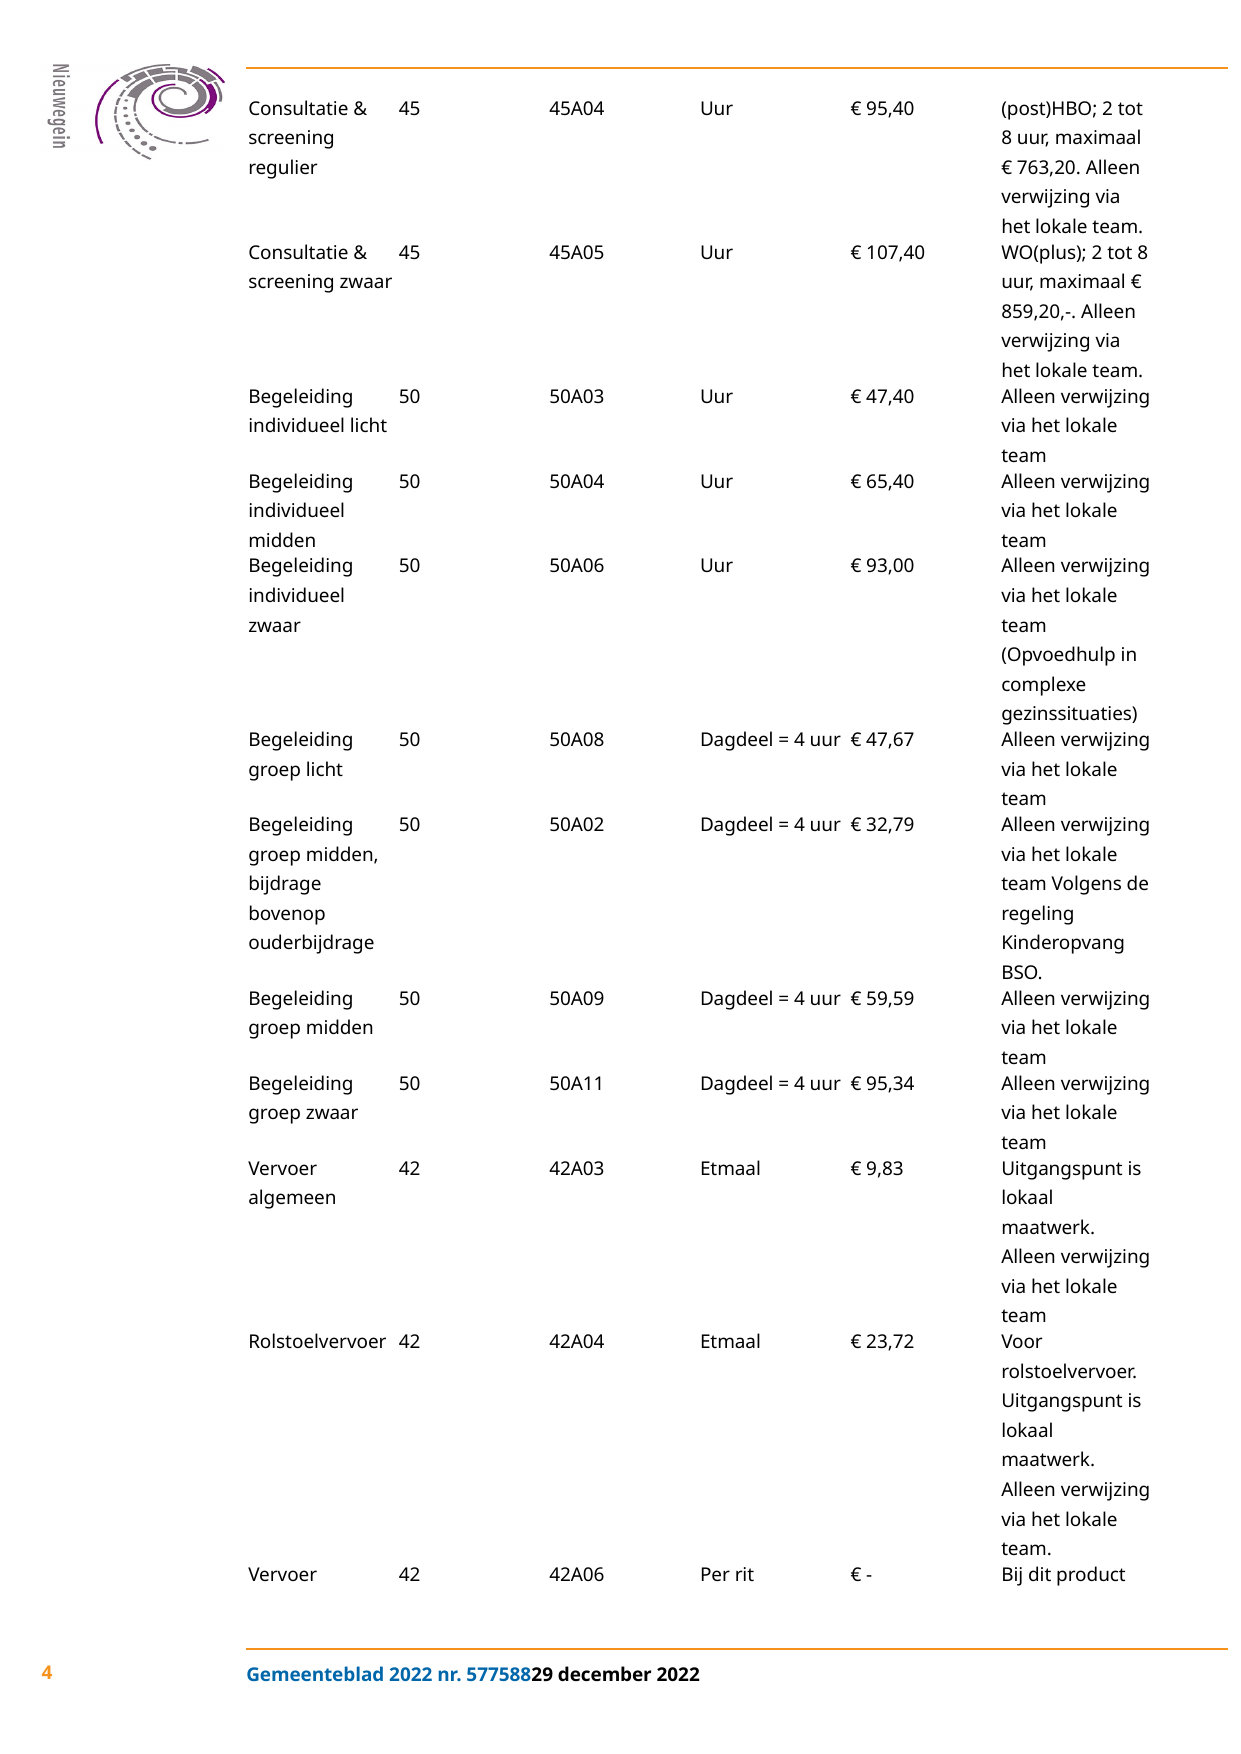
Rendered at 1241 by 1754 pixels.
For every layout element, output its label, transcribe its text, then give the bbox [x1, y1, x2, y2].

table_cell Voor rolstoelvervoer. Uitgangspunt is lokaal maatwerk. Alleen verwijzing via het lokale team. [1001, 1328, 1152, 1561]
table_cell 50 [399, 468, 549, 553]
table_cell € 47,67 [850, 726, 1001, 811]
table_cell € 59,59 [850, 985, 1001, 1070]
table_cell € 95,40 [850, 95, 1001, 239]
table_cell Begeleiding groep midden [248, 985, 398, 1070]
table_cell 50 [399, 553, 549, 726]
table_cell Alleen verwijzing via het lokale team (Opvoedhulp in complexe gezinssituaties) [1001, 553, 1152, 726]
table_cell Etmaal [700, 1328, 850, 1561]
table_cell Dagdeel = 4 uur [700, 726, 850, 811]
table_cell 50A09 [549, 985, 700, 1070]
table_cell Dagdeel = 4 uur [700, 1070, 850, 1155]
table_cell 45 [399, 95, 549, 239]
table_cell 50A04 [549, 468, 700, 553]
table_cell Consultatie & screening regulier [248, 95, 398, 239]
table_cell 45 [399, 239, 549, 383]
table_cell Etmaal [700, 1155, 850, 1328]
table_cell € 47,40 [850, 383, 1001, 468]
table_cell Alleen verwijzing via het lokale team Volgens de regeling Kinderopvang BSO. [1001, 811, 1152, 985]
table_cell 50 [399, 811, 549, 985]
table_cell Dagdeel = 4 uur [700, 811, 850, 985]
table_cell € - [850, 1561, 1001, 1587]
table_cell 50 [399, 985, 549, 1070]
table_cell € 65,40 [850, 468, 1001, 553]
table_cell 42A03 [549, 1155, 700, 1328]
table_cell Uur [700, 468, 850, 553]
table_cell Alleen verwijzing via het lokale team [1001, 383, 1152, 468]
table_cell Bij dit product [1001, 1561, 1152, 1587]
table_cell € 32,79 [850, 811, 1001, 985]
table_cell Uur [700, 95, 850, 239]
table_cell Alleen verwijzing via het lokale team [1001, 726, 1152, 811]
table_cell € 95,34 [850, 1070, 1001, 1155]
table_cell 50A03 [549, 383, 700, 468]
table_cell WO(plus); 2 tot 8 uur, maximaal € 859,20,-. Alleen verwijzing via het lokale team. [1001, 239, 1152, 383]
table_cell Uur [700, 239, 850, 383]
table_cell 45A05 [549, 239, 700, 383]
table_cell 45A04 [549, 95, 700, 239]
table_cell 50A06 [549, 553, 700, 726]
table_cell Alleen verwijzing via het lokale team [1001, 468, 1152, 553]
table_cell Per rit [700, 1561, 850, 1587]
table_cell Alleen verwijzing via het lokale team [1001, 1070, 1152, 1155]
table_cell Uur [700, 553, 850, 726]
table_cell Begeleiding individueel zwaar [248, 553, 398, 726]
table_cell € 9,83 [850, 1155, 1001, 1328]
table_cell Uitgangspunt is lokaal maatwerk. Alleen verwijzing via het lokale team [1001, 1155, 1152, 1328]
table_cell € 23,72 [850, 1328, 1001, 1561]
table_cell 42 [399, 1155, 549, 1328]
table_cell Begeleiding individueel licht [248, 383, 398, 468]
table_cell (post)HBO; 2 tot 8 uur, maximaal € 763,20. Alleen verwijzing via het lokale team. [1001, 95, 1152, 239]
table_cell 42 [399, 1328, 549, 1561]
table_cell Begeleiding individueel midden [248, 468, 398, 553]
table_cell Alleen verwijzing via het lokale team [1001, 985, 1152, 1070]
table_cell 42 [399, 1561, 549, 1587]
table_cell Dagdeel = 4 uur [700, 985, 850, 1070]
table_cell 42A04 [549, 1328, 700, 1561]
table_cell 50 [399, 726, 549, 811]
table_cell 50 [399, 1070, 549, 1155]
table_cell Begeleiding groep midden, bijdrage bovenop ouderbijdrage [248, 811, 398, 985]
table_cell Consultatie & screening zwaar [248, 239, 398, 383]
table_cell 50A11 [549, 1070, 700, 1155]
table_cell 50 [399, 383, 549, 468]
table_cell Vervoer [248, 1561, 398, 1587]
table_cell 50A08 [549, 726, 700, 811]
table_cell 50A02 [549, 811, 700, 985]
table_cell Begeleiding groep licht [248, 726, 398, 811]
picture [41, 47, 231, 172]
table_cell 42A06 [549, 1561, 700, 1587]
table_cell Vervoer algemeen [248, 1155, 398, 1328]
table_cell Rolstoelvervoer [248, 1328, 398, 1561]
table_cell € 93,00 [850, 553, 1001, 726]
table_cell € 107,40 [850, 239, 1001, 383]
table_cell Uur [700, 383, 850, 468]
table_cell Begeleiding groep zwaar [248, 1070, 398, 1155]
